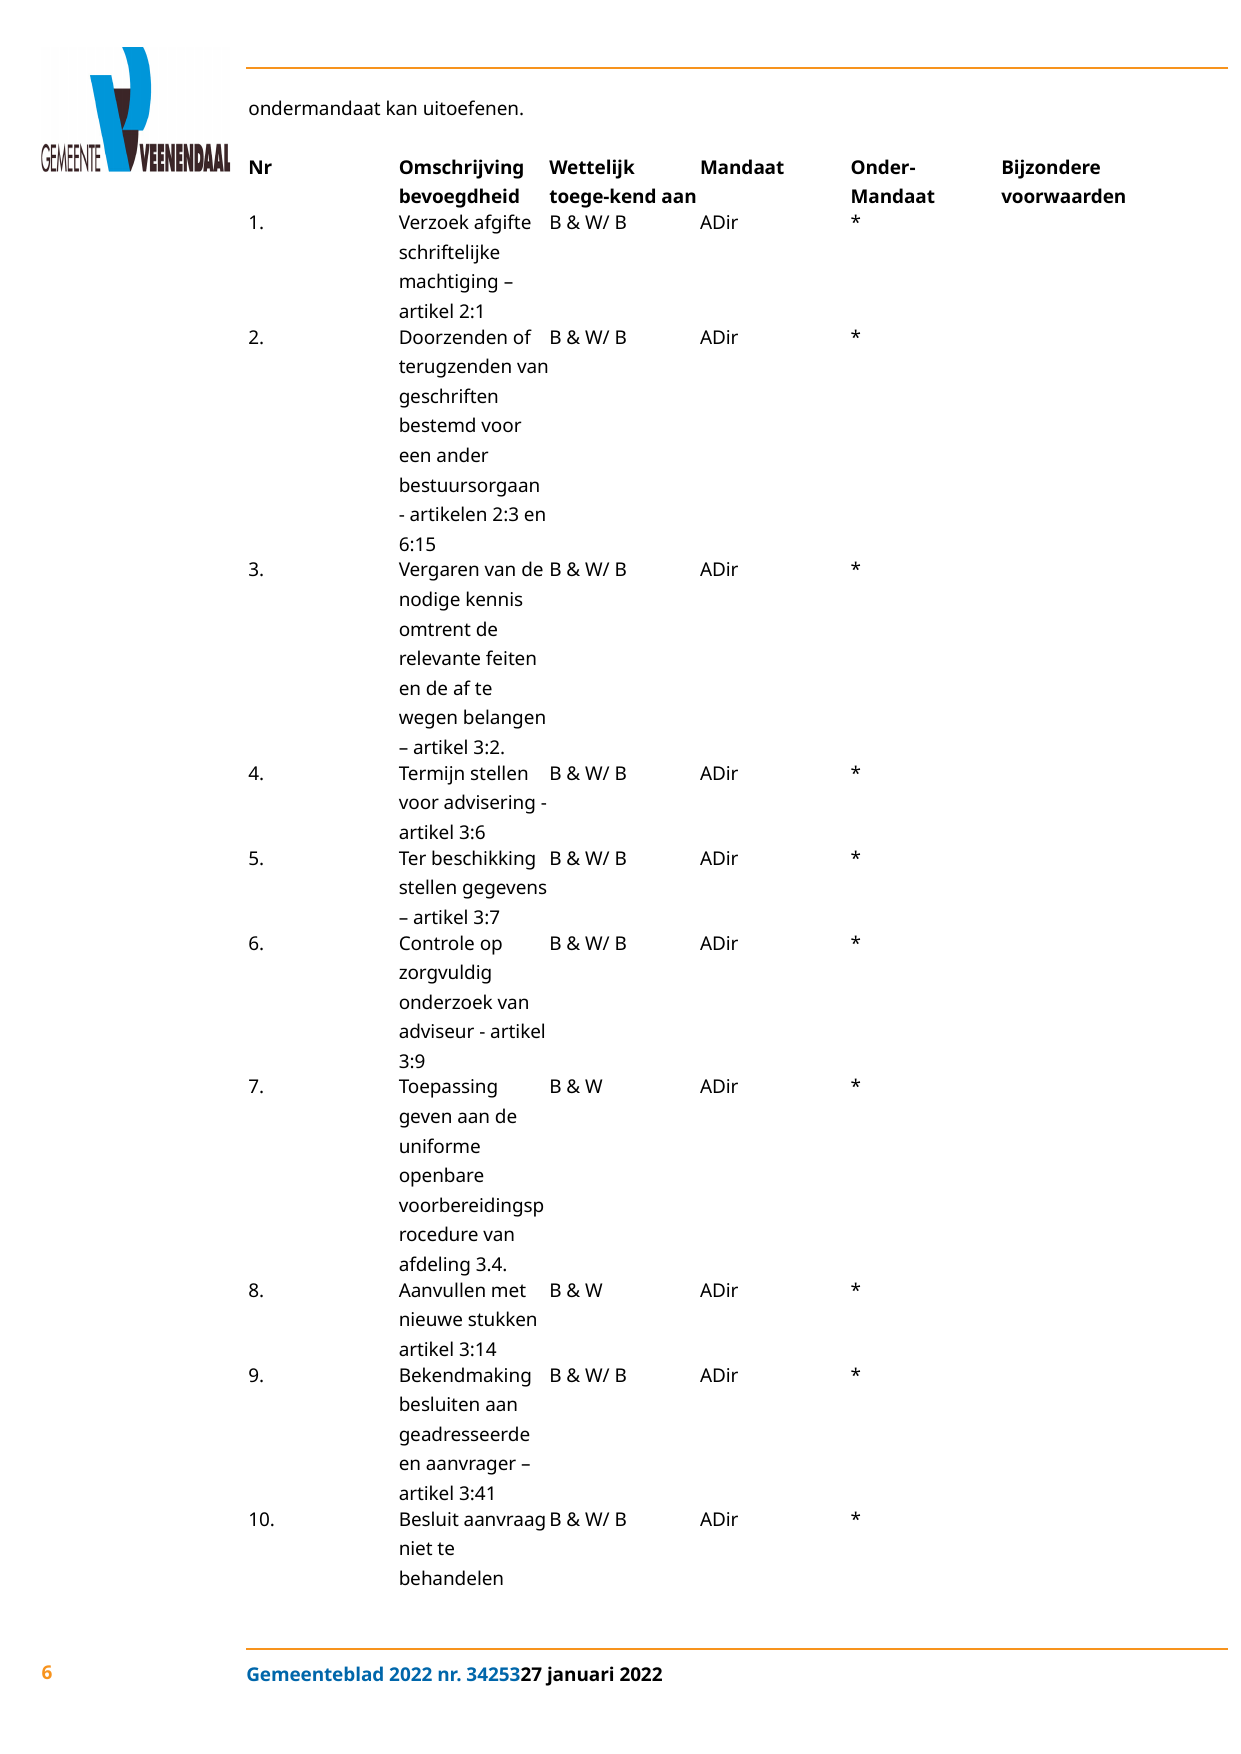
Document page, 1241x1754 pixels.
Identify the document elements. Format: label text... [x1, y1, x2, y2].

picture [41, 47, 130, 172]
table_cell ADir [700, 1074, 850, 1277]
table_cell ADir [700, 209, 850, 324]
table_cell Verzoek afgifte schriftelijke machtiging – artikel 2:1 [399, 209, 549, 324]
table_cell [1001, 1277, 1152, 1362]
table_cell * [850, 1277, 1001, 1362]
table_cell ADir [700, 1506, 850, 1591]
table_cell * [850, 845, 1001, 930]
table_cell 8. [248, 1277, 398, 1362]
table_cell * [850, 1506, 1001, 1591]
table_cell B & W/ B [549, 324, 700, 557]
table_cell ADir [700, 557, 850, 760]
table_cell B & W [549, 1277, 700, 1362]
table_cell ADir [700, 1277, 850, 1362]
table_cell B & W [549, 1074, 700, 1277]
table_cell * [850, 930, 1001, 1074]
table_cell B & W/ B [549, 209, 700, 324]
table_cell Controle op zorgvuldig onderzoek van adviseur - artikel 3:9 [399, 930, 549, 1074]
table_cell [1001, 1362, 1152, 1506]
picture [123, 47, 231, 172]
table_cell 3. [248, 557, 398, 760]
table_cell ADir [700, 845, 850, 930]
table_cell * [850, 324, 1001, 557]
table_cell [1001, 209, 1152, 324]
table_cell B & W/ B [549, 930, 700, 1074]
table_cell * [850, 557, 1001, 760]
table_cell Doorzenden of terugzenden van geschriften bestemd voor een ander bestuursorgaan - artikelen 2:3 en 6:15 [399, 324, 549, 557]
table_cell 7. [248, 1074, 398, 1277]
table_cell ADir [700, 1362, 850, 1506]
table_header Nr [248, 154, 398, 209]
table_cell Termijn stellen voor advisering - artikel 3:6 [399, 760, 549, 845]
table_header Omschrijving bevoegdheid [399, 154, 549, 209]
table_cell B & W/ B [549, 760, 700, 845]
table_cell [1001, 930, 1152, 1074]
table_header Bijzondere voorwaarden [1001, 154, 1152, 209]
table_cell Toepassing geven aan de uniforme openbare voorbereidingsprocedure van afdeling 3.4. [399, 1074, 549, 1277]
table_cell Ter beschikking stellen gegevens – artikel 3:7 [399, 845, 549, 930]
table_cell B & W/ B [549, 557, 700, 760]
text ondermandaat kan uitoefenen. [248, 95, 1152, 121]
table_cell 10. [248, 1506, 398, 1591]
table_cell [1001, 845, 1152, 930]
table_cell B & W/ B [549, 845, 700, 930]
table_cell [1001, 760, 1152, 845]
table_cell ADir [700, 930, 850, 1074]
table_cell * [850, 1362, 1001, 1506]
table_cell 1. [248, 209, 398, 324]
table_cell Vergaren van de nodige kennis omtrent de relevante feiten en de af te wegen belangen – artikel 3:2. [399, 557, 549, 760]
table_cell Bekendmaking besluiten aan geadresseerde en aanvrager – artikel 3:41 [399, 1362, 549, 1506]
table_header Onder- Mandaat [850, 154, 1001, 209]
table_cell * [850, 1074, 1001, 1277]
table_cell * [850, 760, 1001, 845]
table_cell 6. [248, 930, 398, 1074]
table_cell 9. [248, 1362, 398, 1506]
table_cell [1001, 557, 1152, 760]
table_cell * [850, 209, 1001, 324]
table_cell 5. [248, 845, 398, 930]
table_cell Aanvullen met nieuwe stukken artikel 3:14 [399, 1277, 549, 1362]
table_cell 2. [248, 324, 398, 557]
table_cell Besluit aanvraag niet te behandelen [399, 1506, 549, 1591]
table_cell [1001, 324, 1152, 557]
table_header Wettelijk toege-kend aan [549, 154, 700, 209]
table_cell ADir [700, 760, 850, 845]
table_cell [1001, 1074, 1152, 1277]
table_cell [1001, 1506, 1152, 1591]
table_cell 4. [248, 760, 398, 845]
table_cell ADir [700, 324, 850, 557]
table_cell B & W/ B [549, 1506, 700, 1591]
table_header Mandaat [700, 154, 850, 209]
table_cell B & W/ B [549, 1362, 700, 1506]
